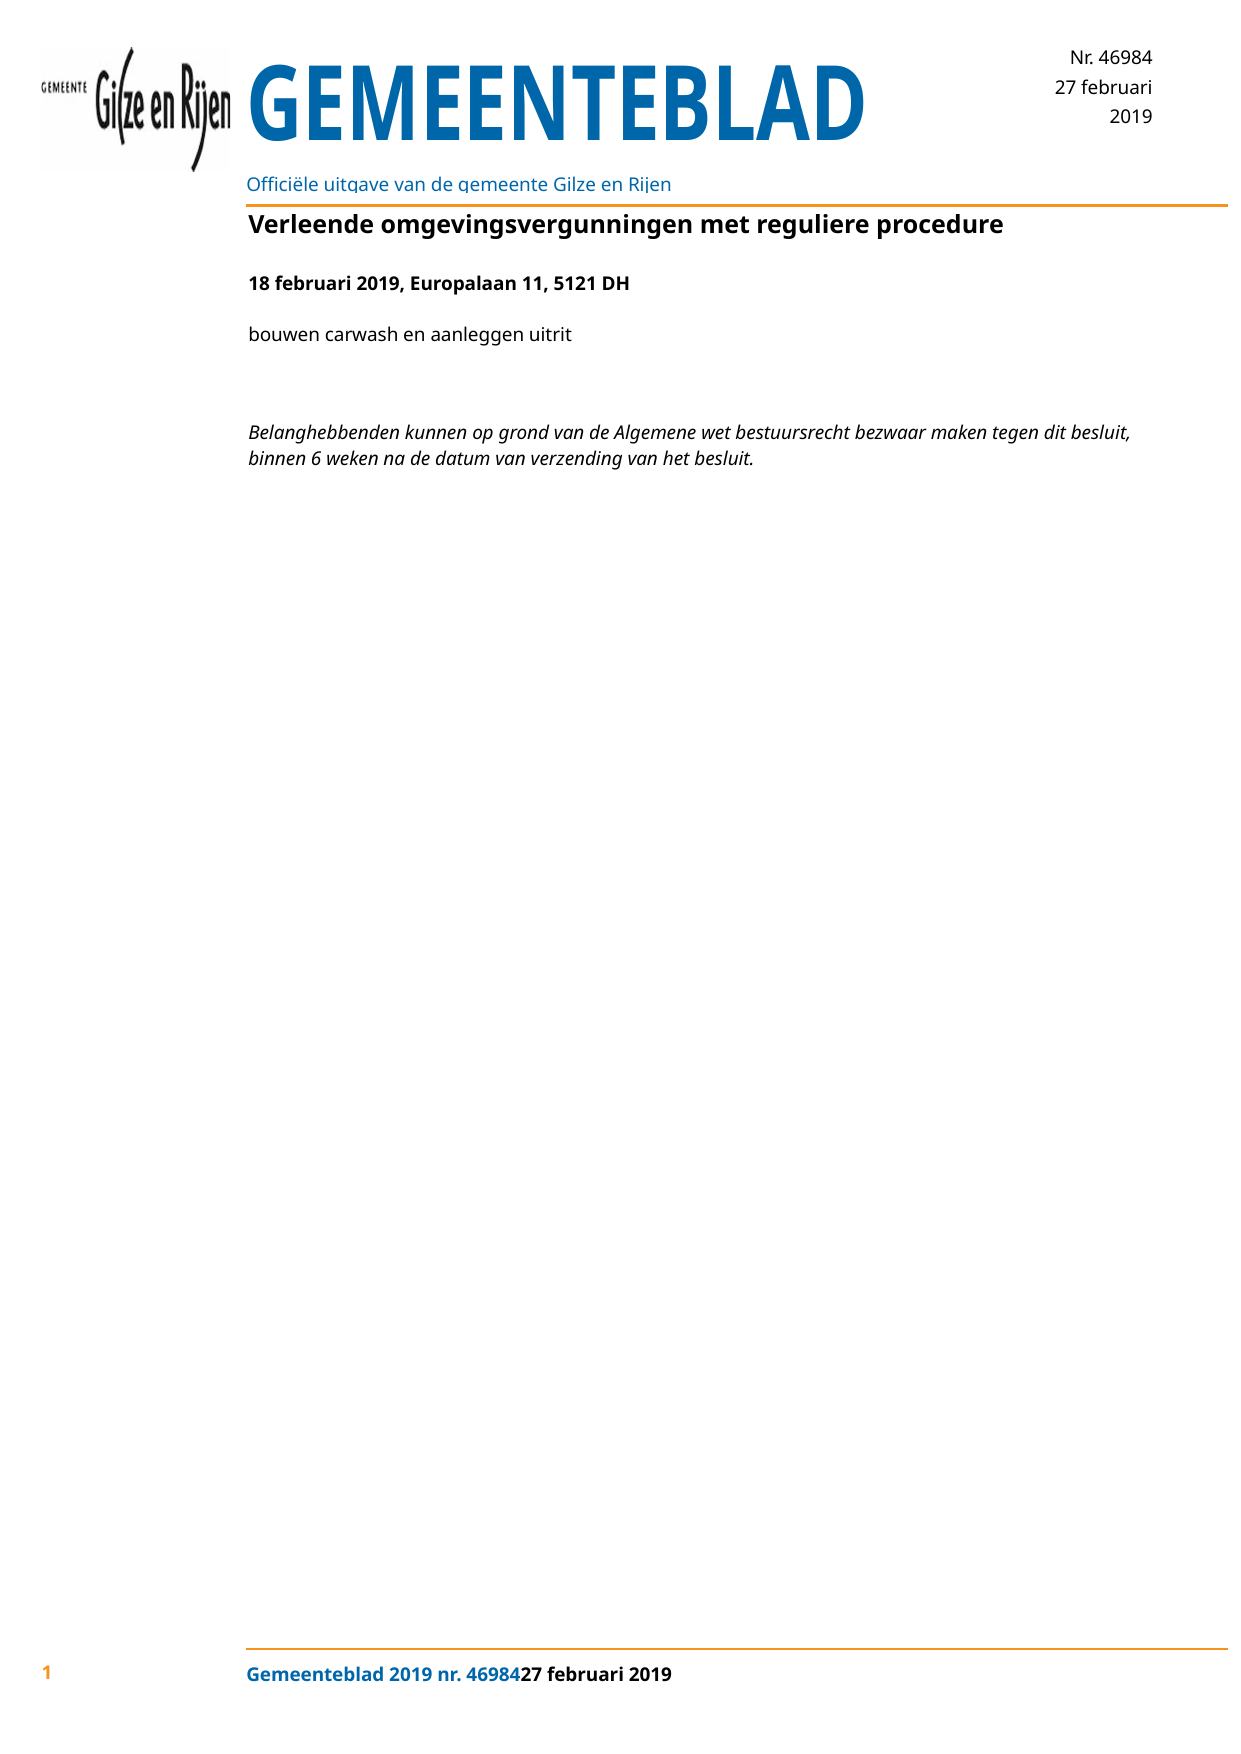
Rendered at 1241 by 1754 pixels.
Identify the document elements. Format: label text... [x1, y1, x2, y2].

picture [41, 47, 231, 172]
text 18 februari 2019, Europalaan 11, 5121 DH [248, 270, 1152, 296]
text Belanghebbenden kunnen op grond van de Algemene wet bestuursrecht bezwaar maken tegen dit besluit, binnen 6 weken na de datum van verzending van het besluit. [248, 419, 1152, 470]
text bouwen carwash en aanleggen uitrit [248, 321, 1152, 346]
text Verleende omgevingsvergunningen met reguliere procedure [248, 207, 1152, 241]
